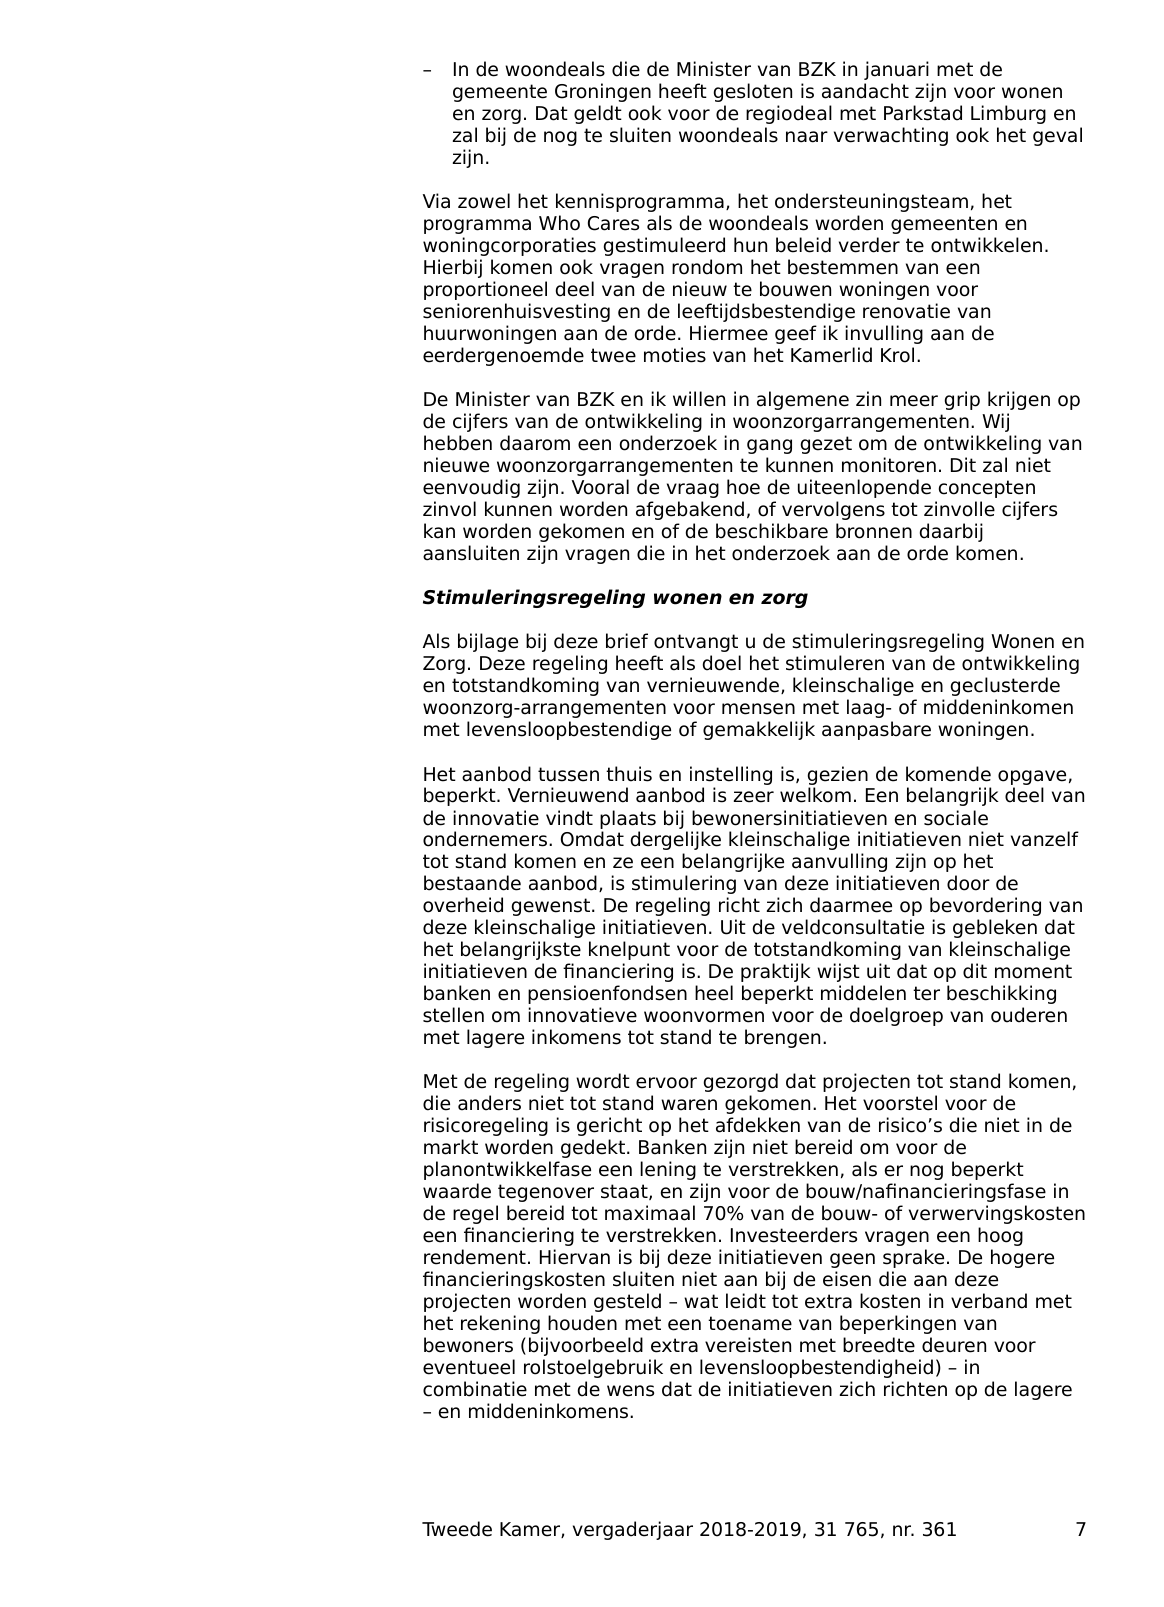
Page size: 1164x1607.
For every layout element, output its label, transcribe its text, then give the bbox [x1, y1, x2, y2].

text – In de woondeals die de Minister van BZK in januari met de gemeente Groningen heeft gesloten is aandacht zijn voor wonen en zorg. Dat geldt ook voor de regiodeal met Parkstad Limburg en zal bij de nog te sluiten woondeals naar verwachting ook het geval zijn. [422, 59, 1087, 169]
subtitle Stimuleringsregeling wonen en zorg [422, 587, 1087, 609]
text De Minister van BZK en ik willen in algemene zin meer grip krijgen op de cijfers van de ontwikkeling in woonzorgarrangementen. Wij hebben daarom een onderzoek in gang gezet om de ontwikkeling van nieuwe woonzorgarrangementen te kunnen monitoren. Dit zal niet eenvoudig zijn. Vooral de vraag hoe de uiteenlopende concepten zinvol kunnen worden afgebakend, of vervolgens tot zinvolle cijfers kan worden gekomen en of de beschikbare bronnen daarbij aansluiten zijn vragen die in het onderzoek aan de orde komen. [422, 389, 1087, 565]
text Als bijlage bij deze brief ontvangt u de stimuleringsregeling Wonen en Zorg. Deze regeling heeft als doel het stimuleren van de ontwikkeling en totstandkoming van vernieuwende, kleinschalige en geclusterde woonzorg-arrangementen voor mensen met laag- of middeninkomen met levensloopbestendige of gemakkelijk aanpasbare woningen. [422, 631, 1087, 741]
text Met de regeling wordt ervoor gezorgd dat projecten tot stand komen, die anders niet tot stand waren gekomen. Het voorstel voor de risicoregeling is gericht op het afdekken van de risico’s die niet in de markt worden gedekt. Banken zijn niet bereid om voor de planontwikkelfase een lening te verstrekken, als er nog beperkt waarde tegenover staat, en zijn voor de bouw/nafinancieringsfase in de regel bereid tot maximaal 70% van de bouw- of verwervingskosten een financiering te verstrekken. Investeerders vragen een hoog rendement. Hiervan is bij deze initiatieven geen sprake. De hogere financieringskosten sluiten niet aan bij de eisen die aan deze projecten worden gesteld – wat leidt tot extra kosten in verband met het rekening houden met een toename van beperkingen van bewoners (bijvoorbeeld extra vereisten met breedte deuren voor eventueel rolstoelgebruik en levensloopbestendigheid) – in combinatie met de wens dat de initiatieven zich richten op de lagere – en middeninkomens. [422, 1071, 1087, 1423]
text Het aanbod tussen thuis en instelling is, gezien de komende opgave, beperkt. Vernieuwend aanbod is zeer welkom. Een belangrijk deel van de innovatie vindt plaats bij bewonersinitiatieven en sociale ondernemers. Omdat dergelijke kleinschalige initiatieven niet vanzelf tot stand komen en ze een belangrijke aanvulling zijn op het bestaande aanbod, is stimulering van deze initiatieven door de overheid gewenst. De regeling richt zich daarmee op bevordering van deze kleinschalige initiatieven. Uit de veldconsultatie is gebleken dat het belangrijkste knelpunt voor de totstandkoming van kleinschalige initiatieven de financiering is. De praktijk wijst uit dat op dit moment banken en pensioenfondsen heel beperkt middelen ter beschikking stellen om innovatieve woonvormen voor de doelgroep van ouderen met lagere inkomens tot stand te brengen. [422, 763, 1087, 1049]
text Via zowel het kennisprogramma, het ondersteuningsteam, het programma Who Cares als de woondeals worden gemeenten en woningcorporaties gestimuleerd hun beleid verder te ontwikkelen. Hierbij komen ook vragen rondom het bestemmen van een proportioneel deel van de nieuw te bouwen woningen voor seniorenhuisvesting en de leeftijdsbestendige renovatie van huurwoningen aan de orde. Hiermee geef ik invulling aan de eerdergenoemde twee moties van het Kamerlid Krol. [422, 191, 1087, 367]
